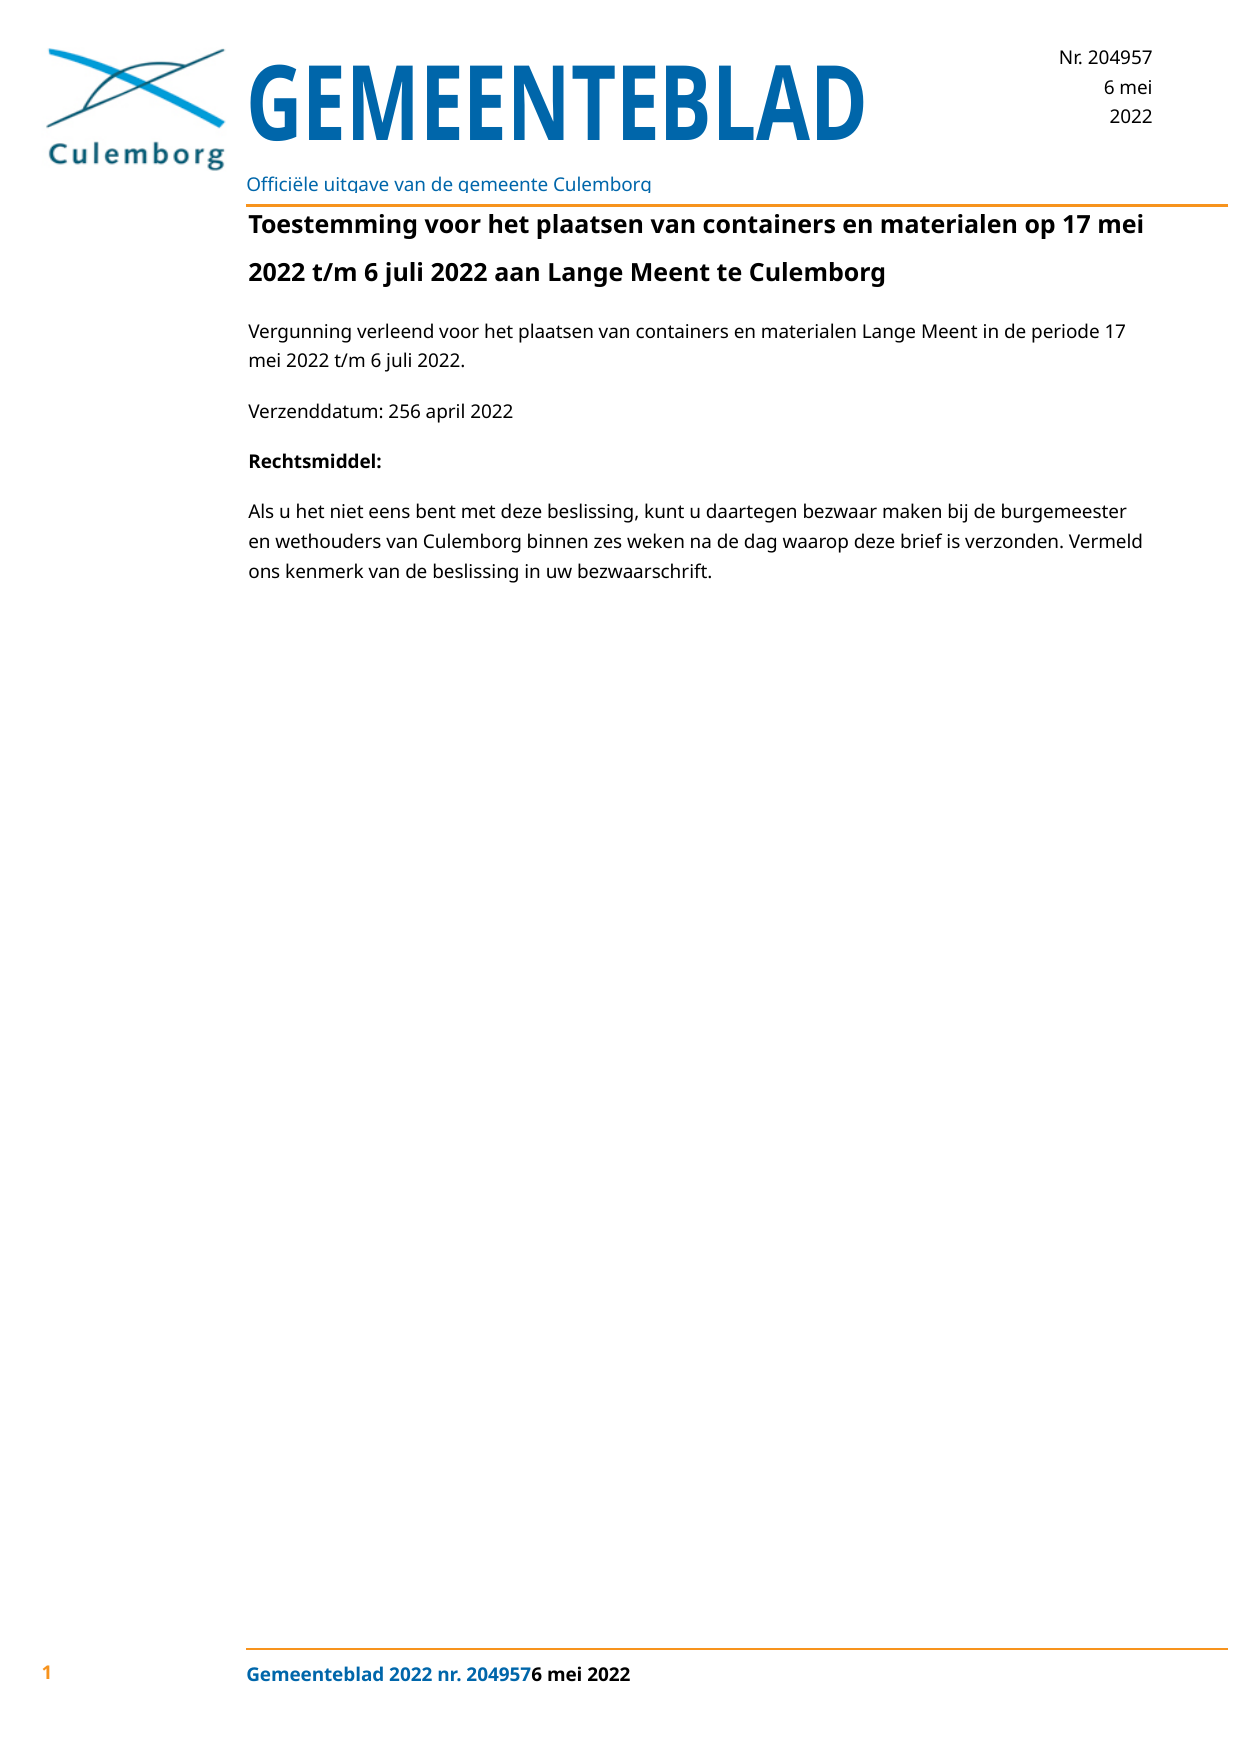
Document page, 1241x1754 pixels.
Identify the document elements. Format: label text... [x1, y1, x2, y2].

text Verzenddatum: 256 april 2022 [248, 398, 1152, 424]
text Rechtsmiddel: [248, 448, 1152, 474]
text Vergunning verleend voor het plaatsen van containers en materialen Lange Meent in de periode 17 mei 2022 t/m 6 juli 2022. [248, 318, 1152, 373]
text Als u het niet eens bent met deze beslissing, kunt u daartegen bezwaar maken bij de burgemeester en wethouders van Culemborg binnen zes weken na de dag waarop deze brief is verzonden. Vermeld ons kenmerk van de beslissing in uw bezwaarschrift. [248, 499, 1152, 584]
picture [41, 47, 231, 172]
text Toestemming voor het plaatsen van containers en materialen op 17 mei 2022 t/m 6 juli 2022 aan Lange Meent te Culemborg [248, 207, 1152, 288]
